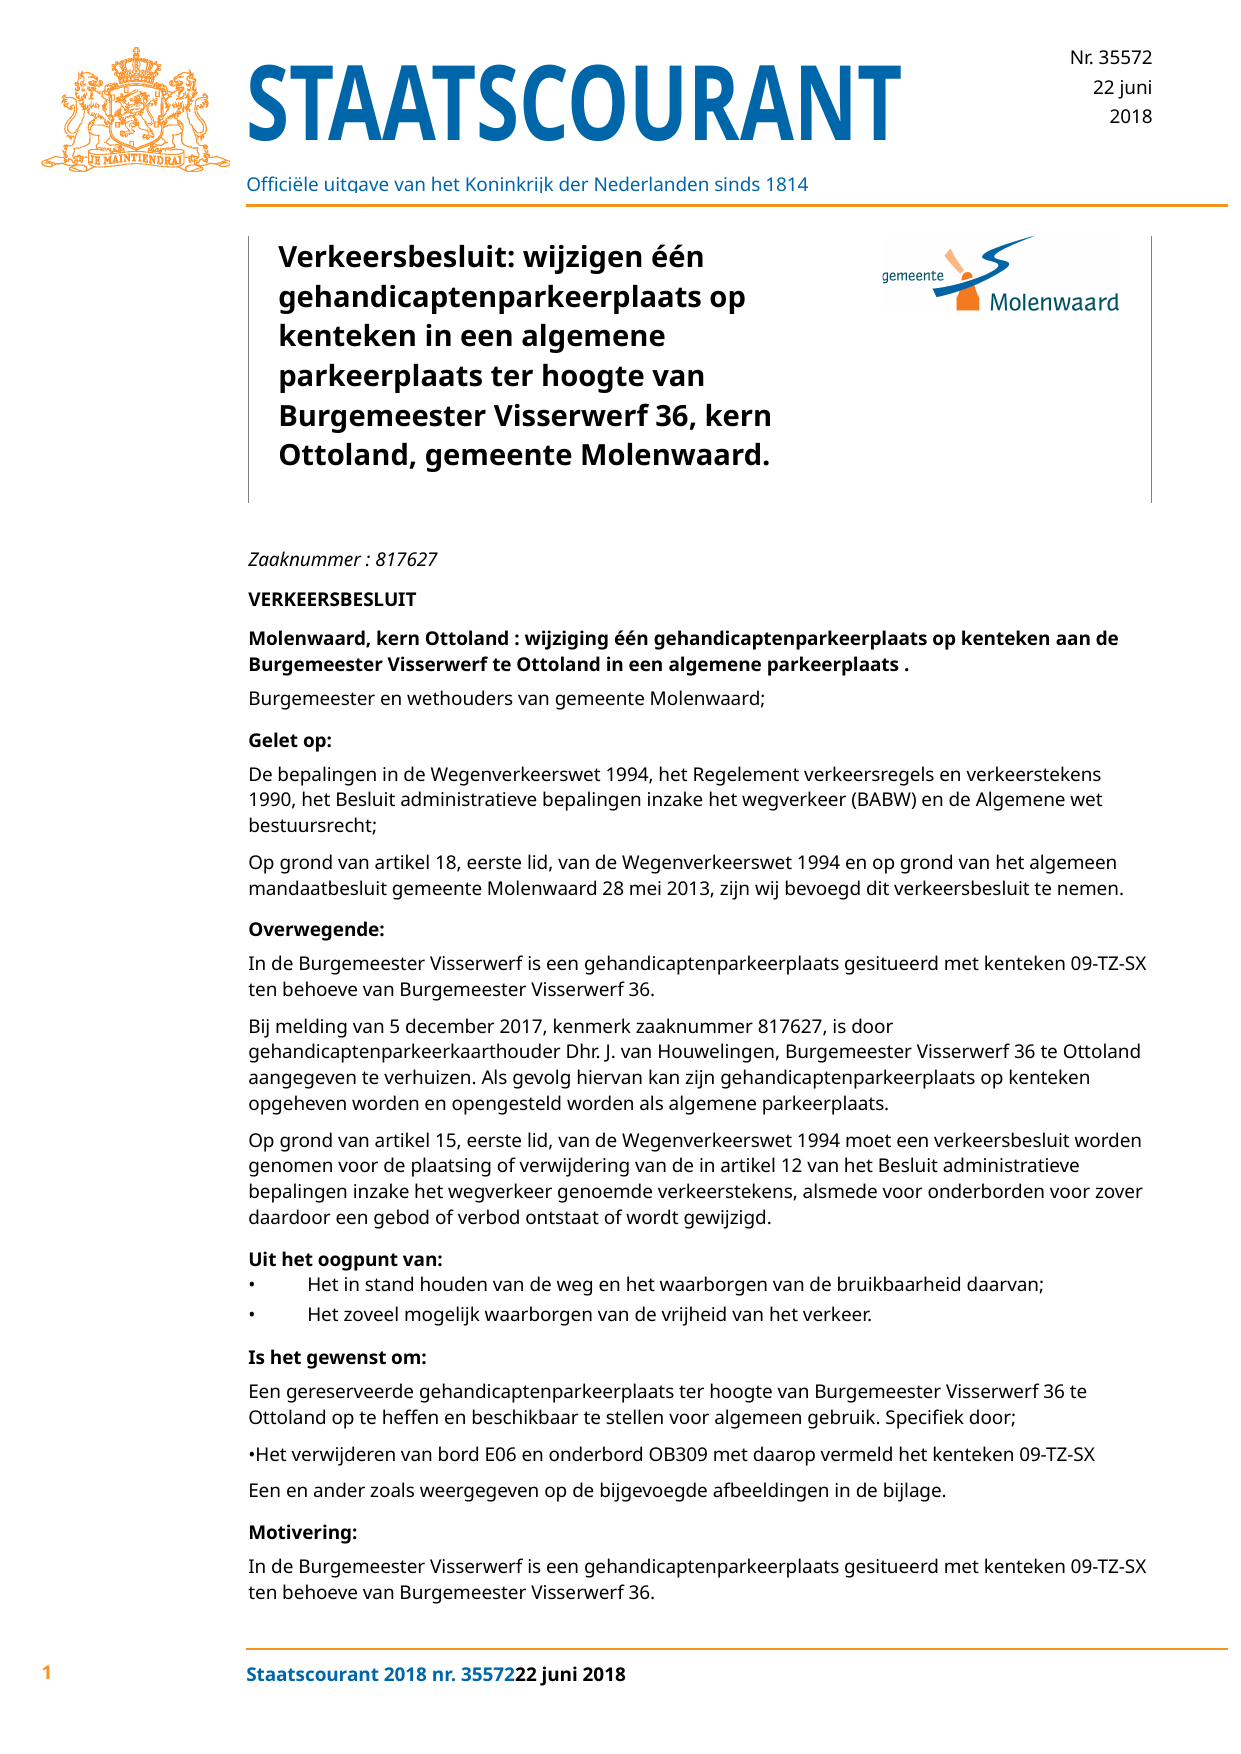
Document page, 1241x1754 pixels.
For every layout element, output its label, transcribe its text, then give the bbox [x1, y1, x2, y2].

text De bepalingen in de Wegenverkeerswet 1994, het Regelement verkeersregels en verkeerstekens 1990, het Besluit administratieve bepalingen inzake het wegverkeer (BABW) en de Algemene wet bestuursrecht; [248, 761, 1152, 838]
text Motivering: [248, 1519, 1152, 1545]
picture [41, 47, 231, 172]
text In de Burgemeester Visserwerf is een gehandicaptenparkeerplaats gesitueerd met kenteken 09-TZ-SX ten behoeve van Burgemeester Visserwerf 36. [248, 951, 1152, 1002]
text •Het verwijderen van bord E06 en onderbord OB309 met daarop vermeld het kenteken 09-TZ-SX [248, 1441, 1152, 1467]
list Het zoveel mogelijk waarborgen van de vrijheid van het verkeer. [248, 1301, 1152, 1327]
list Het in stand houden van de weg en het waarborgen van de bruikbaarheid daarvan; [248, 1272, 1152, 1297]
text Op grond van artikel 15, eerste lid, van de Wegenverkeerswet 1994 moet een verkeersbesluit worden genomen voor de plaatsing of verwijdering van de in artikel 12 van het Besluit administratieve bepalingen inzake het wegverkeer genoemde verkeerstekens, alsmede voor onderborden voor zover daardoor een gebod of verbod ontstaat of wordt gewijzigd. [248, 1127, 1152, 1230]
text Burgemeester en wethouders van gemeente Molenwaard; [248, 685, 1152, 711]
text Is het gewenst om: [248, 1344, 1152, 1370]
text Op grond van artikel 18, eerste lid, van de Wegenverkeerswet 1994 en op grond van het algemeen mandaatbesluit gemeente Molenwaard 28 mei 2013, zijn wij bevoegd dit verkeersbesluit te nemen. [248, 849, 1152, 900]
text Uit het oogpunt van: [248, 1246, 1152, 1272]
text VERKEERSBESLUIT [248, 586, 1152, 612]
table_header Verkeersbesluit: wijzigen één gehandicaptenparkeerplaats op kenteken in een algemene parkeerplaats ter hoogte van Burgemeester Visserwerf 36, kern Ottoland, gemeente Molenwaard. [249, 236, 850, 503]
text Zaaknummer : 817627 [248, 547, 1152, 572]
picture [882, 236, 1119, 311]
text Een en ander zoals weergegeven op de bijgevoegde afbeeldingen in de bijlage. [248, 1477, 1152, 1503]
text Molenwaard, kern Ottoland : wijziging één gehandicaptenparkeerplaats op kenteken aan de Burgemeester Visserwerf te Ottoland in een algemene parkeerplaats . [248, 625, 1152, 677]
text Overwegende: [248, 917, 1152, 942]
text Bij melding van 5 december 2017, kenmerk zaaknummer 817627, is door gehandicaptenparkeerkaarthouder Dhr. J. van Houwelingen, Burgemeester Visserwerf 36 te Ottoland aangegeven te verhuizen. Als gevolg hiervan kan zijn gehandicaptenparkeerplaats op kenteken opgeheven worden en opengesteld worden als algemene parkeerplaats. [248, 1013, 1152, 1116]
text In de Burgemeester Visserwerf is een gehandicaptenparkeerplaats gesitueerd met kenteken 09-TZ-SX ten behoeve van Burgemeester Visserwerf 36. [248, 1553, 1152, 1605]
text Een gereserveerde gehandicaptenparkeerplaats ter hoogte van Burgemeester Visserwerf 36 te Ottoland op te heffen en beschikbaar te stellen voor algemeen gebruik. Specifiek door; [248, 1378, 1152, 1430]
text Gelet op: [248, 727, 1152, 752]
table_header [850, 236, 1151, 503]
